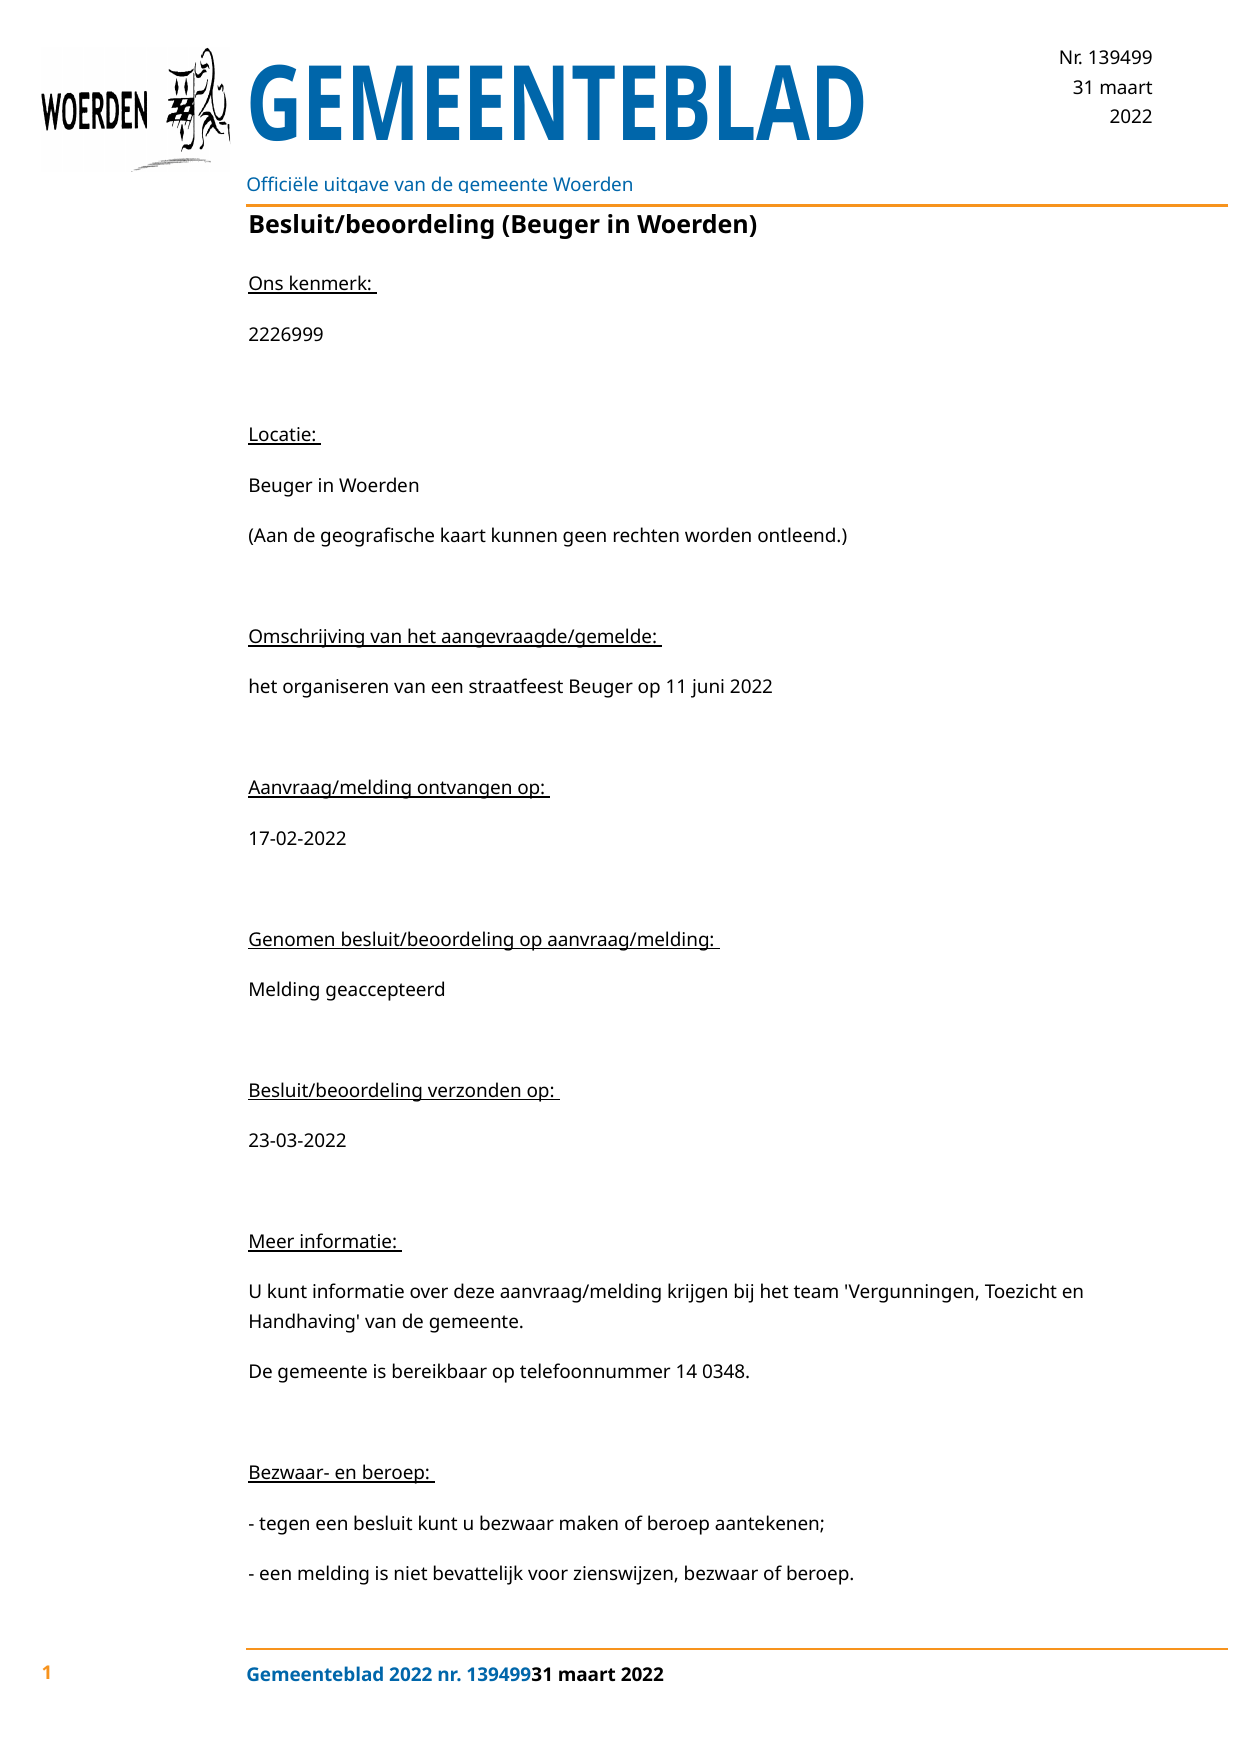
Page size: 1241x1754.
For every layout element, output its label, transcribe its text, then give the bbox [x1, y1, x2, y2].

picture [41, 47, 231, 172]
text Locatie: [248, 422, 1152, 447]
text Bezwaar- en beroep: [248, 1459, 1152, 1485]
text - tegen een besluit kunt u bezwaar maken of beroep aantekenen; [248, 1510, 1152, 1536]
text Ons kenmerk: [248, 270, 1152, 296]
text Besluit/beoordeling verzonden op: [248, 1077, 1152, 1103]
text Aanvraag/melding ontvangen op: [248, 774, 1152, 800]
text Besluit/beoordeling (Beuger in Woerden) [248, 207, 1152, 241]
text Omschrijving van het aangevraagde/gemelde: [248, 623, 1152, 649]
text 23-03-2022 [248, 1127, 1152, 1153]
text Melding geaccepteerd [248, 976, 1152, 1002]
text De gemeente is bereikbaar op telefoonnummer 14 0348. [248, 1359, 1152, 1384]
text Genomen besluit/beoordeling op aanvraag/melding: [248, 926, 1152, 951]
text 2226999 [248, 321, 1152, 346]
text het organiseren van een straatfeest Beuger op 11 juni 2022 [248, 674, 1152, 699]
text U kunt informatie over deze aanvraag/melding krijgen bij het team 'Vergunningen, Toezicht en Handhaving' van de gemeente. [248, 1279, 1152, 1334]
text - een melding is niet bevattelijk voor zienswijzen, bezwaar of beroep. [248, 1560, 1152, 1586]
text Beuger in Woerden [248, 472, 1152, 498]
text (Aan de geografische kaart kunnen geen rechten worden ontleend.) [248, 522, 1152, 548]
text Meer informatie: [248, 1228, 1152, 1254]
text 17-02-2022 [248, 825, 1152, 851]
